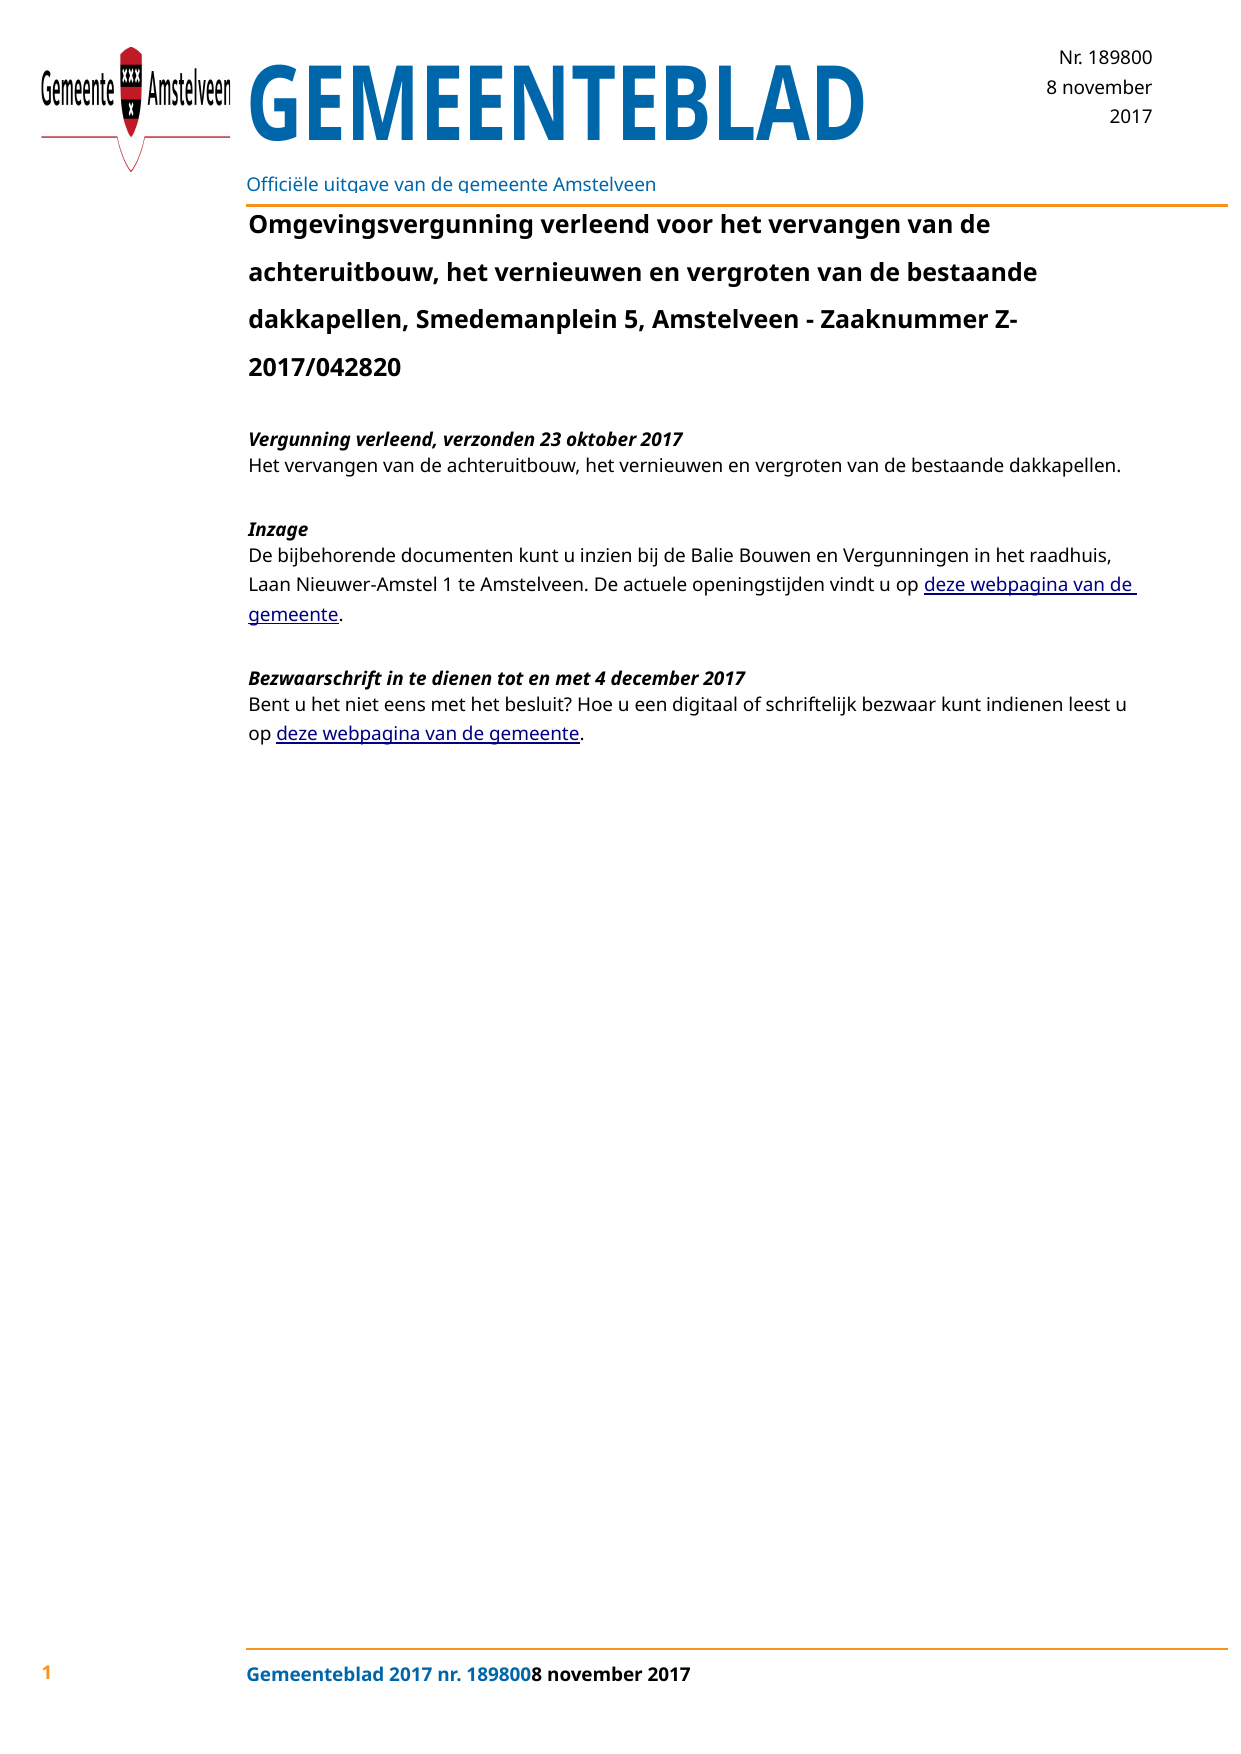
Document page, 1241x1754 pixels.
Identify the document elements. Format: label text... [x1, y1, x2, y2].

text Omgevingsvergunning verleend voor het vervangen van de achteruitbouw, het vernieuwen en vergroten van de bestaande dakkapellen, Smedemanplein 5, Amstelveen - Zaaknummer Z-2017/042820 [248, 207, 1152, 384]
picture [41, 47, 231, 172]
text Vergunning verleend, verzonden 23 oktober 2017 [248, 427, 1152, 452]
text De bijbehorende documenten kunt u inzien bij de Balie Bouwen en Vergunningen in het raadhuis, Laan Nieuwer-Amstel 1 te Amstelveen. De actuele openingstijden vindt u op deze webpagina van de gemeente. [248, 542, 1152, 627]
text Bezwaarschrift in te dienen tot en met 4 december 2017 [248, 665, 1152, 691]
text Bent u het niet eens met het besluit? Hoe u een digitaal of schriftelijk bezwaar kunt indienen leest u op deze webpagina van de gemeente. [248, 691, 1152, 746]
text Het vervangen van de achteruitbouw, het vernieuwen en vergroten van de bestaande dakkapellen. [248, 452, 1152, 478]
text Inzage [248, 516, 1152, 542]
